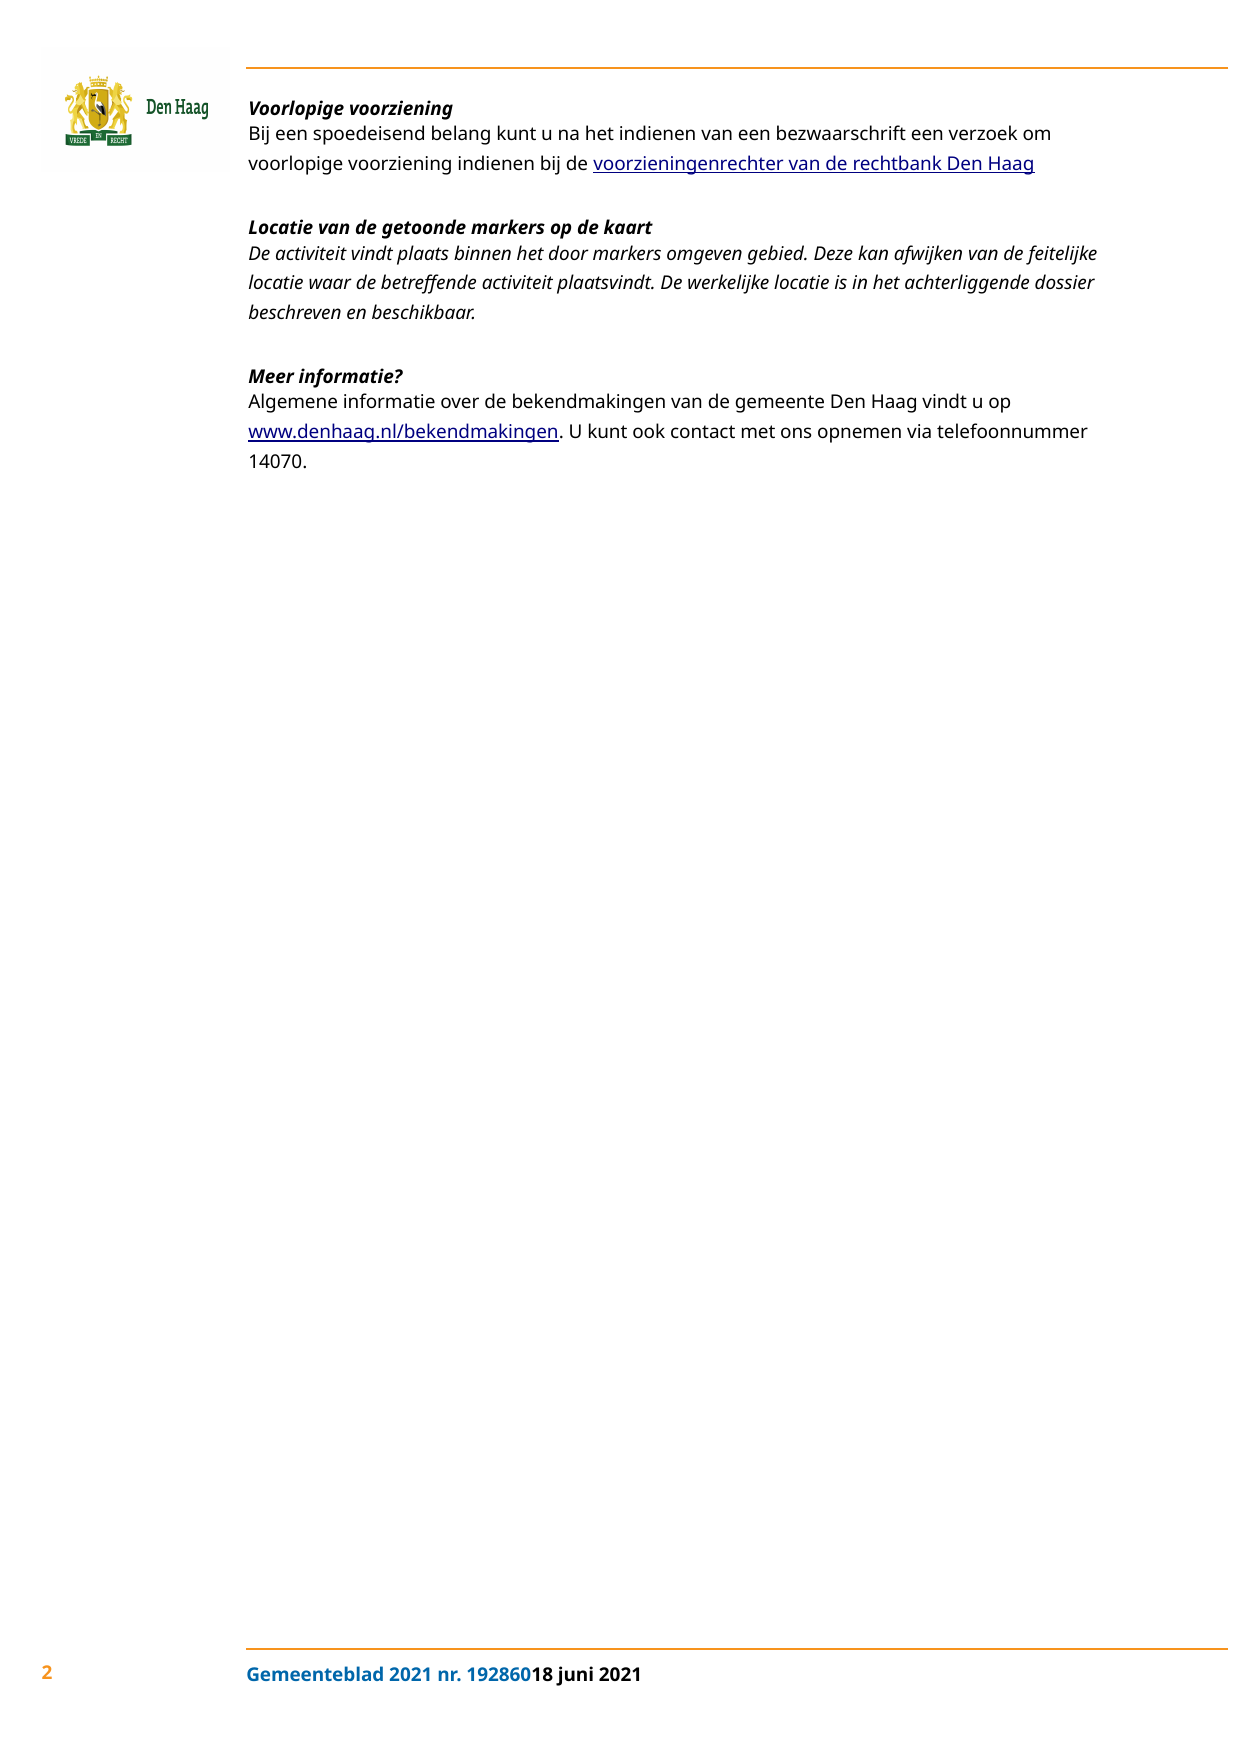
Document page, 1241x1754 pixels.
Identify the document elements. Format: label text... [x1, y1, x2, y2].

text De activiteit vindt plaats binnen het door markers omgeven gebied. Deze kan afwijken van de feitelijke locatie waar de betreffende activiteit plaatsvindt. De werkelijke locatie is in het achterliggende dossier beschreven en beschikbaar. [248, 240, 1152, 325]
text Algemene informatie over de bekendmakingen van de gemeente Den Haag vindt u op www.denhaag.nl/bekendmakingen. U kunt ook contact met ons opnemen via telefoonnummer 14070. [248, 389, 1152, 473]
picture [41, 47, 231, 172]
text Meer informatie? [248, 363, 1152, 389]
text Bij een spoedeisend belang kunt u na het indienen van een bezwaarschrift een verzoek om voorlopige voorziening indienen bij de voorzieningenrechter van de rechtbank Den Haag [248, 121, 1152, 176]
text Voorlopige voorziening [248, 95, 1152, 121]
text Locatie van de getoonde markers op de kaart [248, 214, 1152, 240]
